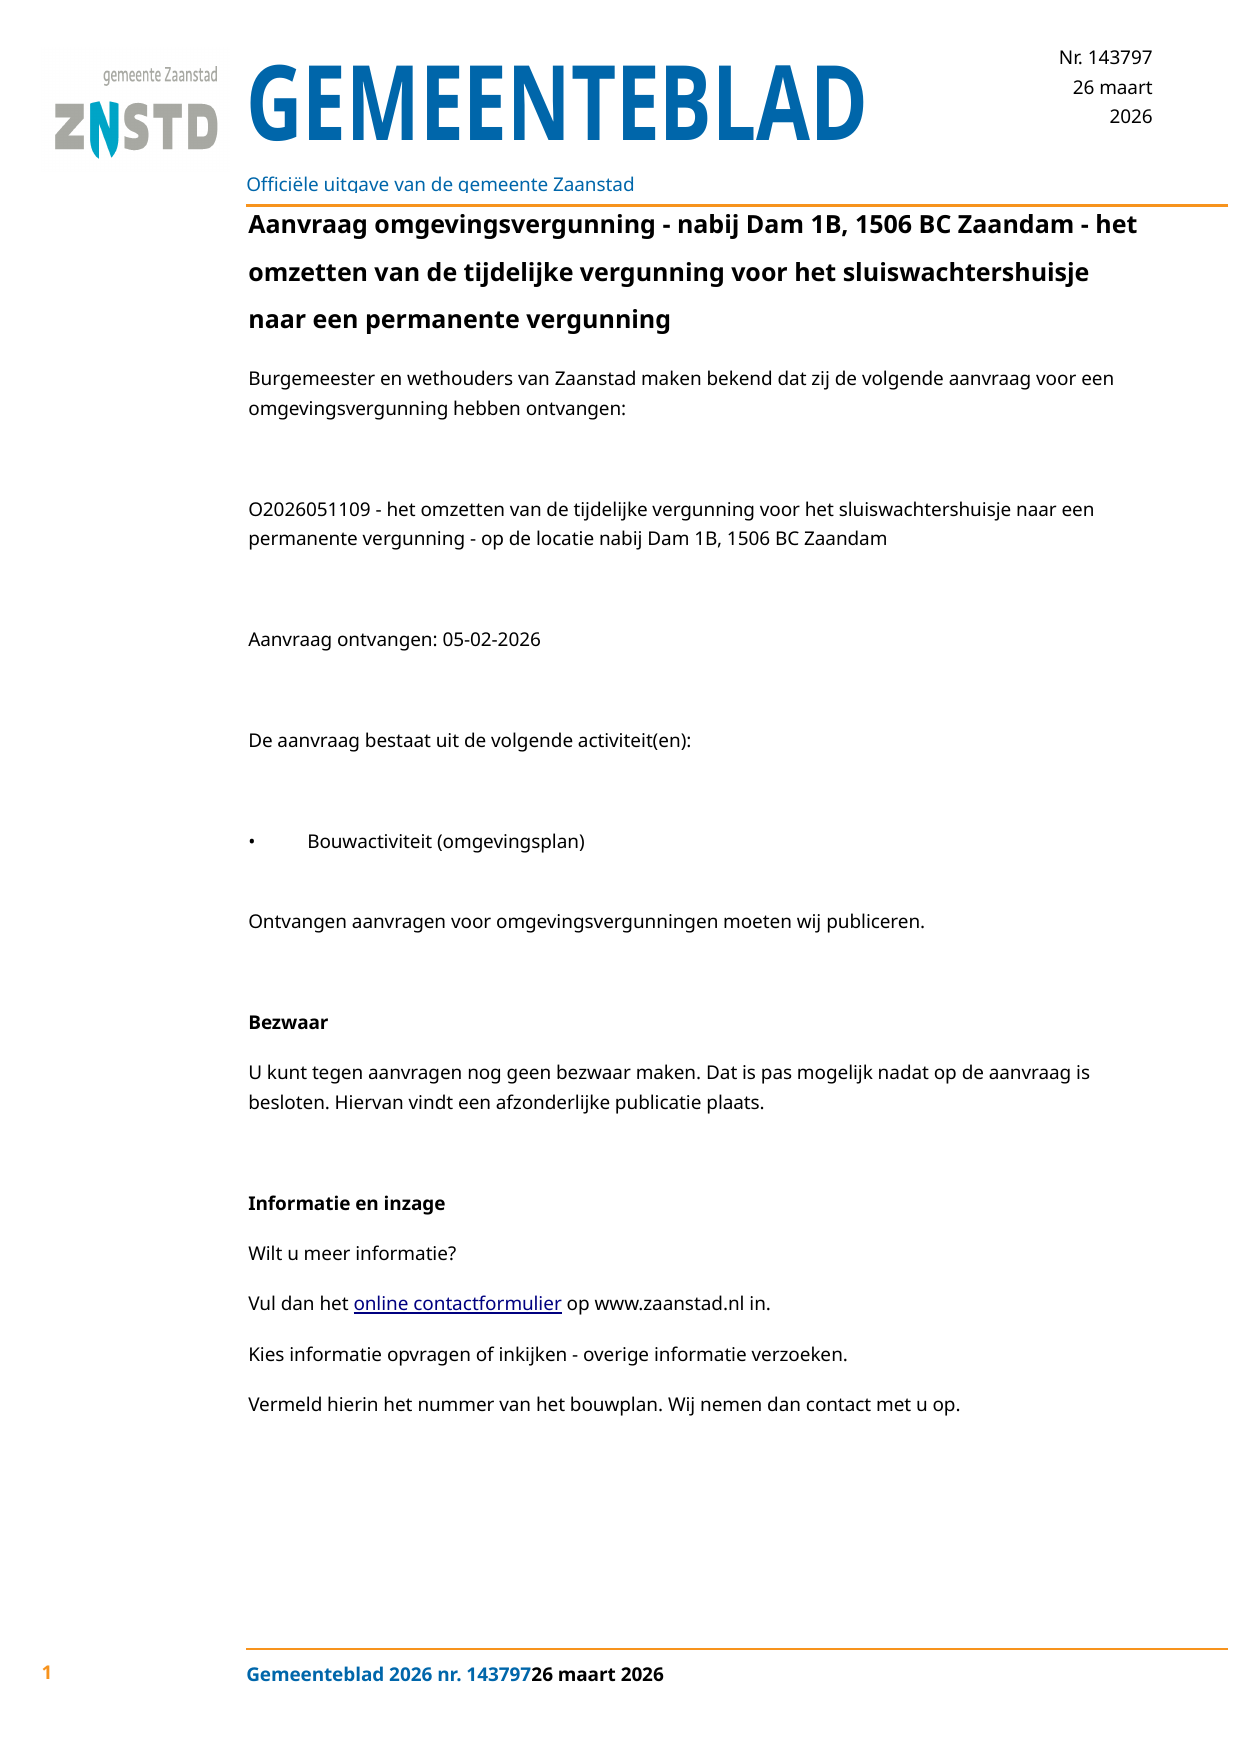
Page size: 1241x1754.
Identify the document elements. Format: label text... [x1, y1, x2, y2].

text De aanvraag bestaat uit de volgende activiteit(en): [248, 727, 1152, 753]
text U kunt tegen aanvragen nog geen bezwaar maken. Dat is pas mogelijk nadat op de aanvraag is besloten. Hiervan vindt een afzonderlijke publicatie plaats. [248, 1059, 1152, 1114]
picture [41, 47, 231, 172]
text O2026051109 - het omzetten van de tijdelijke vergunning voor het sluiswachtershuisje naar een permanente vergunning - op de locatie nabij Dam 1B, 1506 BC Zaandam [248, 496, 1152, 551]
text Ontvangen aanvragen voor omgevingsvergunningen moeten wij publiceren. [248, 908, 1152, 934]
list Bouwactiviteit (omgevingsplan) [248, 828, 1152, 854]
text Burgemeester en wethouders van Zaanstad maken bekend dat zij de volgende aanvraag voor een omgevingsvergunning hebben ontvangen: [248, 366, 1152, 421]
text Aanvraag ontvangen: 05-02-2026 [248, 626, 1152, 652]
text Wilt u meer informatie? [248, 1240, 1152, 1266]
text Vul dan het online contactformulier op www.zaanstad.nl in. [248, 1291, 1152, 1316]
text Vermeld hierin het nummer van het bouwplan. Wij nemen dan contact met u op. [248, 1391, 1152, 1417]
text Informatie en inzage [248, 1190, 1152, 1215]
text Bezwaar [248, 1009, 1152, 1034]
text Aanvraag omgevingsvergunning - nabij Dam 1B, 1506 BC Zaandam - het omzetten van de tijdelijke vergunning voor het sluiswachtershuisje naar een permanente vergunning [248, 207, 1152, 336]
text Kies informatie opvragen of inkijken - overige informatie verzoeken. [248, 1341, 1152, 1367]
